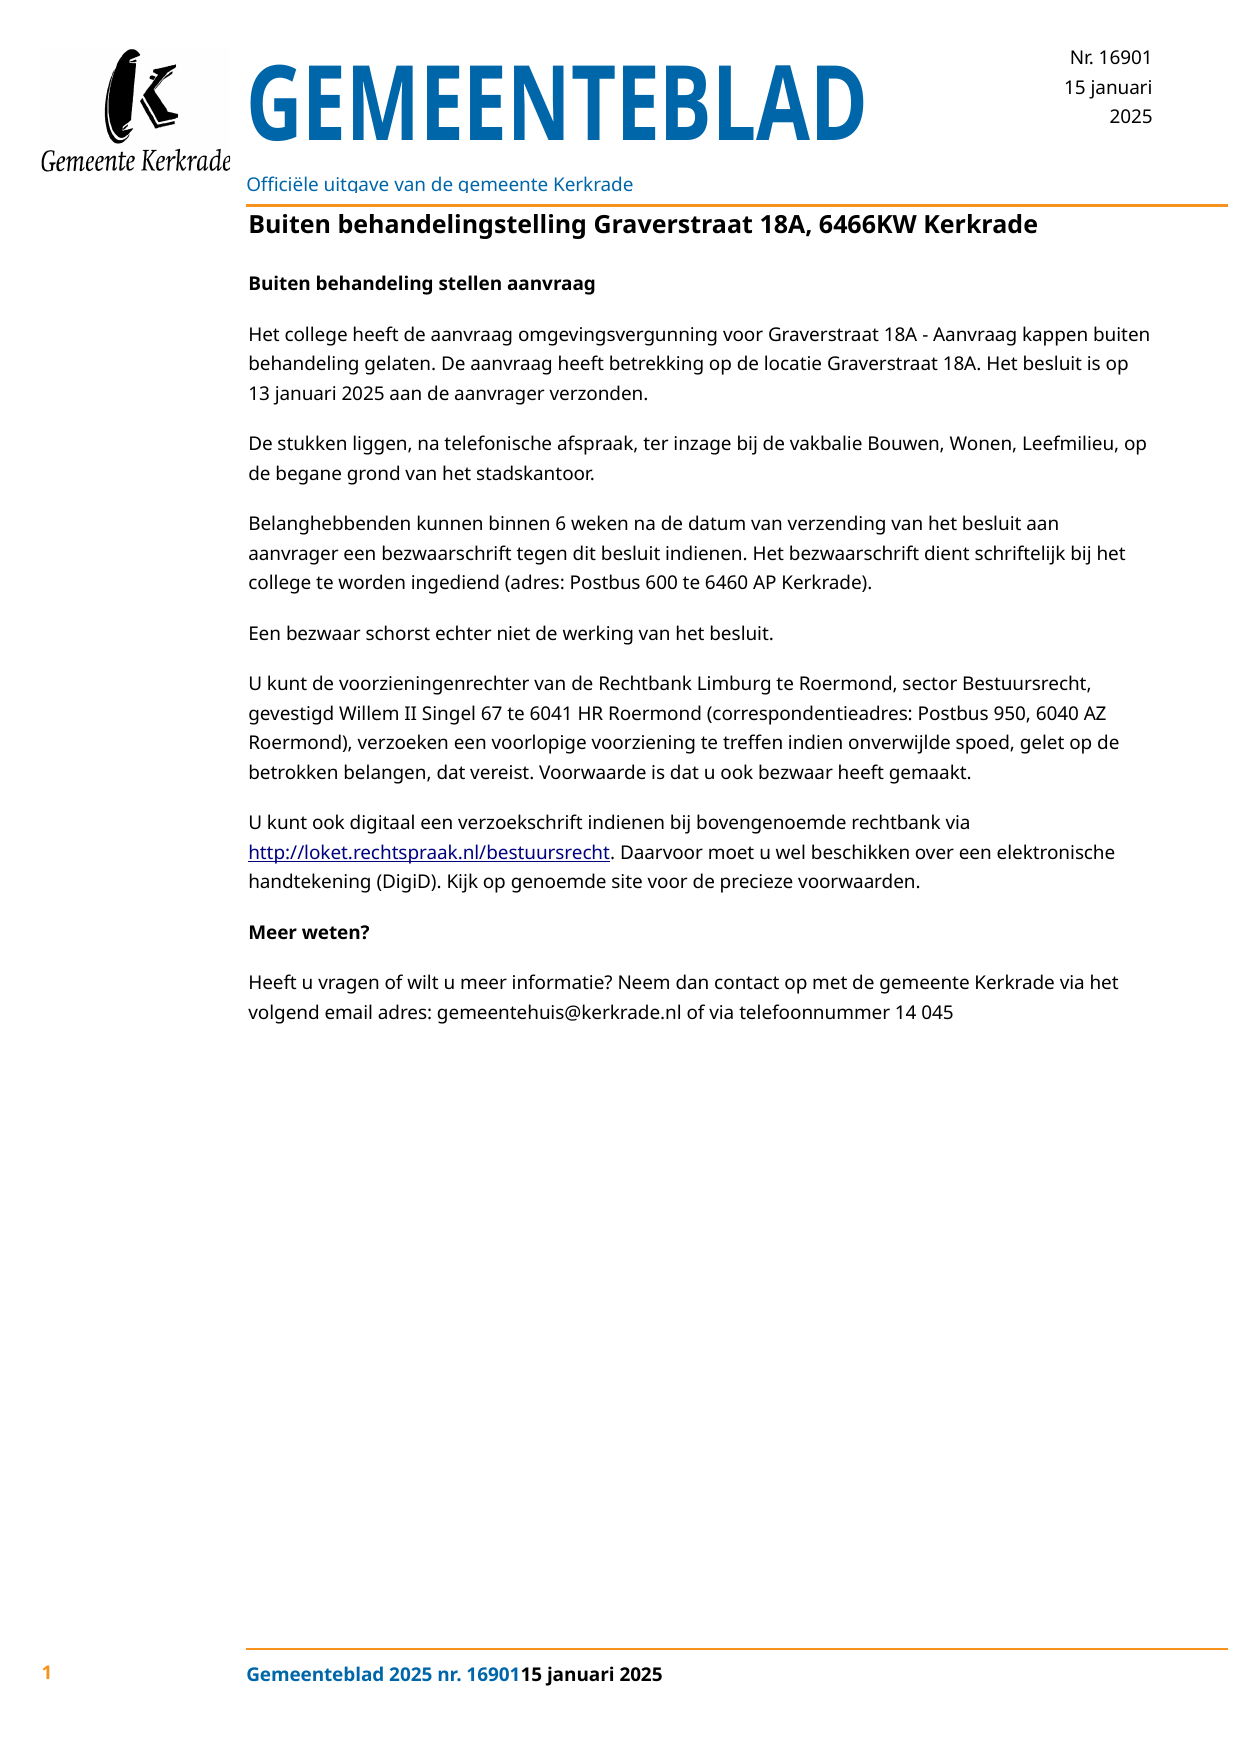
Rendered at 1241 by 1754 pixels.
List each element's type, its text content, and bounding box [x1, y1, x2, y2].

text Belanghebbenden kunnen binnen 6 weken na de datum van verzending van het besluit aan aanvrager een bezwaarschrift tegen dit besluit indienen. Het bezwaarschrift dient schriftelijk bij het college te worden ingediend (adres: Postbus 600 te 6460 AP Kerkrade). [248, 510, 1152, 595]
text Het college heeft de aanvraag omgevingsvergunning voor Graverstraat 18A - Aanvraag kappen buiten behandeling gelaten. De aanvraag heeft betrekking op de locatie Graverstraat 18A. Het besluit is op 13 januari 2025 aan de aanvrager verzonden. [248, 321, 1152, 406]
text U kunt de voorzieningenrechter van de Rechtbank Limburg te Roermond, sector Bestuursrecht, gevestigd Willem II Singel 67 te 6041 HR Roermond (correspondentieadres: Postbus 950, 6040 AZ Roermond), verzoeken een voorlopige voorziening te treffen indien onverwijlde spoed, gelet op de betrokken belangen, dat vereist. Voorwaarde is dat u ook bezwaar heeft gemaakt. [248, 670, 1152, 785]
text Buiten behandeling stellen aanvraag [248, 270, 1152, 296]
text U kunt ook digitaal een verzoekschrift indienen bij bovengenoemde rechtbank via http://loket.rechtspraak.nl/bestuursrecht. Daarvoor moet u wel beschikken over een elektronische handtekening (DigiD). Kijk op genoemde site voor de precieze voorwaarden. [248, 809, 1152, 894]
text Een bezwaar schorst echter niet de werking van het besluit. [248, 620, 1152, 646]
picture [41, 47, 231, 172]
text Meer weten? [248, 919, 1152, 945]
text De stukken liggen, na telefonische afspraak, ter inzage bij de vakbalie Bouwen, Wonen, Leefmilieu, op de begane grond van het stadskantoor. [248, 430, 1152, 486]
text Buiten behandelingstelling Graverstraat 18A, 6466KW Kerkrade [248, 207, 1152, 241]
text Heeft u vragen of wilt u meer informatie? Neem dan contact op met de gemeente Kerkrade via het volgend email adres: gemeentehuis@kerkrade.nl of via telefoonnummer 14 045 [248, 969, 1152, 1025]
